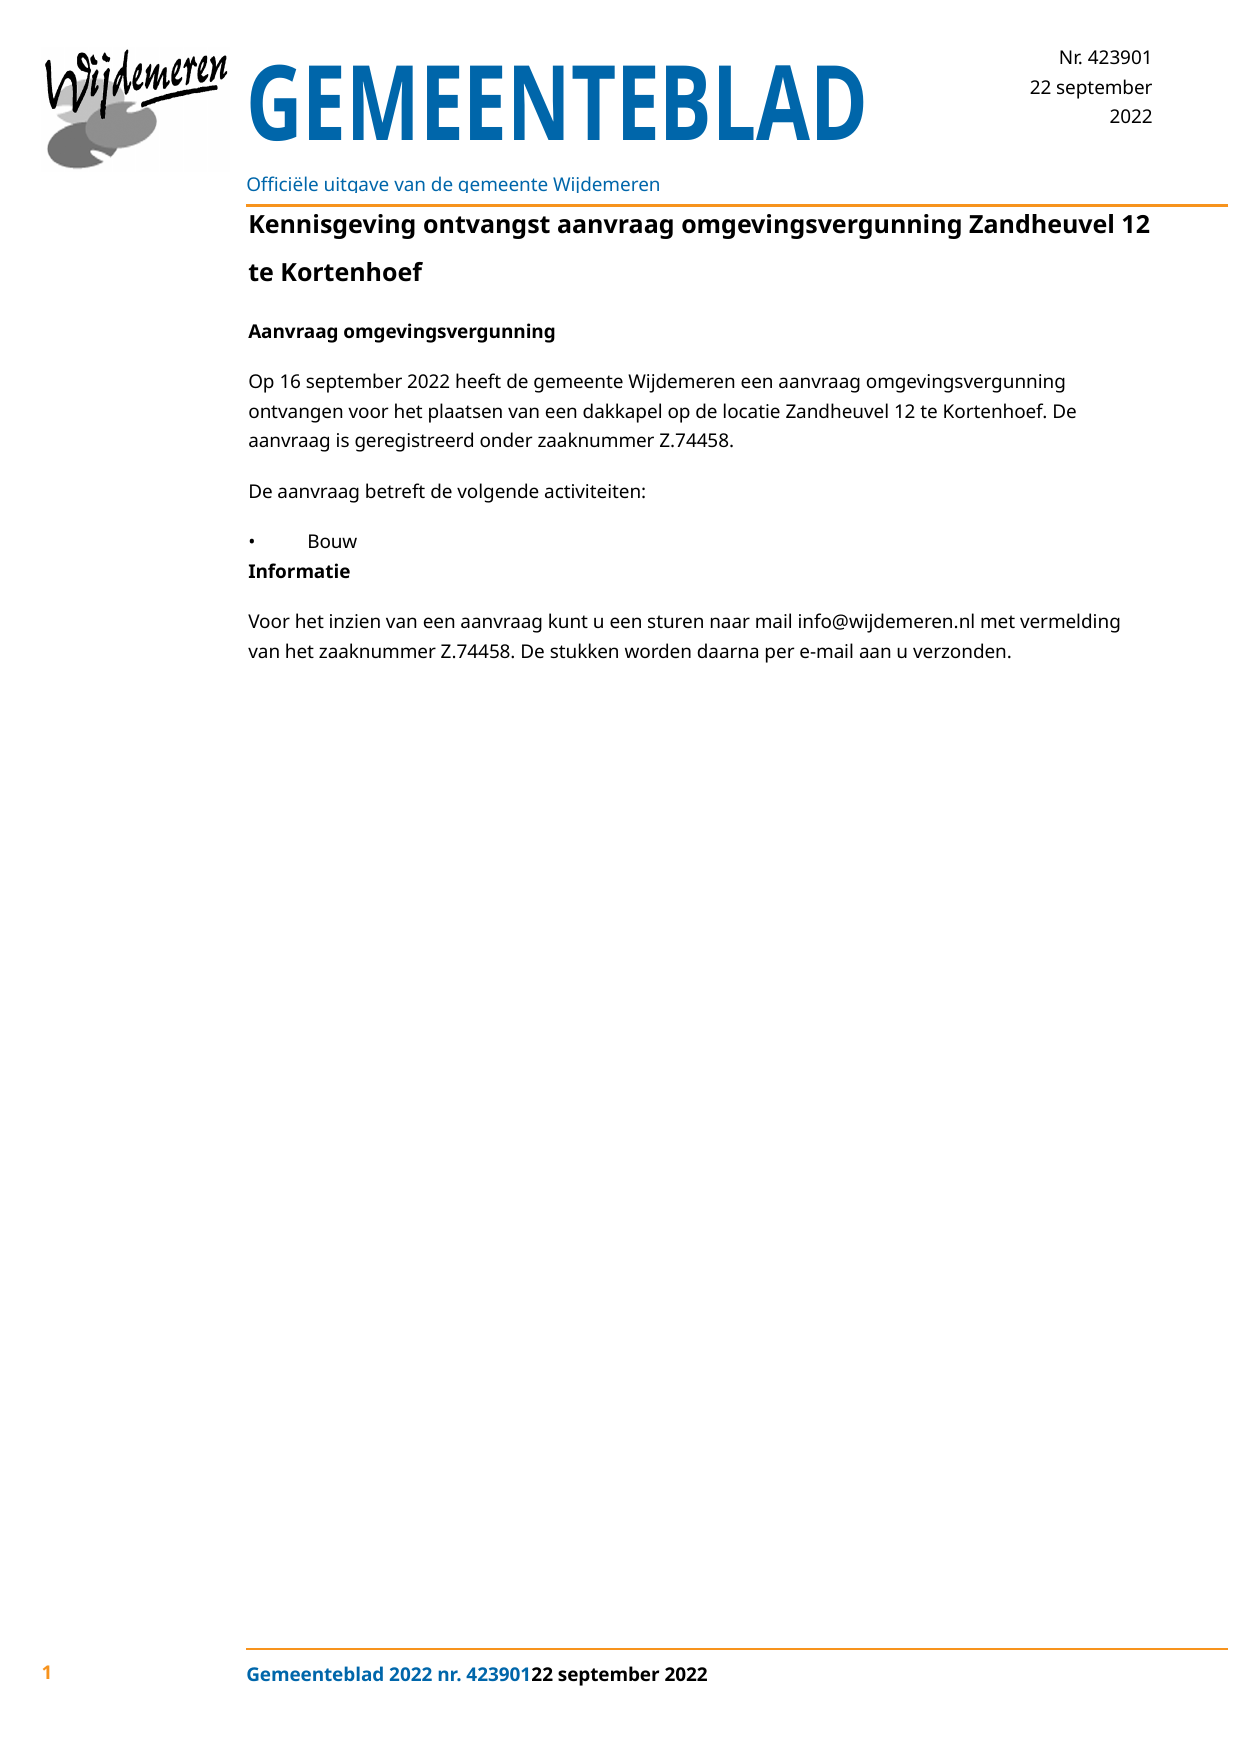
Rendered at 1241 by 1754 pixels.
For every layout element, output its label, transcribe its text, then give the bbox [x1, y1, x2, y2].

text Aanvraag omgevingsvergunning [248, 318, 1152, 344]
text Informatie [248, 558, 1152, 584]
text Voor het inzien van een aanvraag kunt u een sturen naar mail info@wijdemeren.nl met vermelding van het zaaknummer Z.74458. De stukken worden daarna per e-mail aan u verzonden. [248, 608, 1152, 664]
picture [41, 47, 231, 172]
text Op 16 september 2022 heeft de gemeente Wijdemeren een aanvraag omgevingsvergunning ontvangen voor het plaatsen van een dakkapel op de locatie Zandheuvel 12 te Kortenhoef. De aanvraag is geregistreerd onder zaaknummer Z.74458. [248, 368, 1152, 453]
text De aanvraag betreft de volgende activiteiten: [248, 478, 1152, 504]
list Bouw [248, 528, 1152, 554]
text Kennisgeving ontvangst aanvraag omgevingsvergunning Zandheuvel 12 te Kortenhoef [248, 207, 1152, 288]
